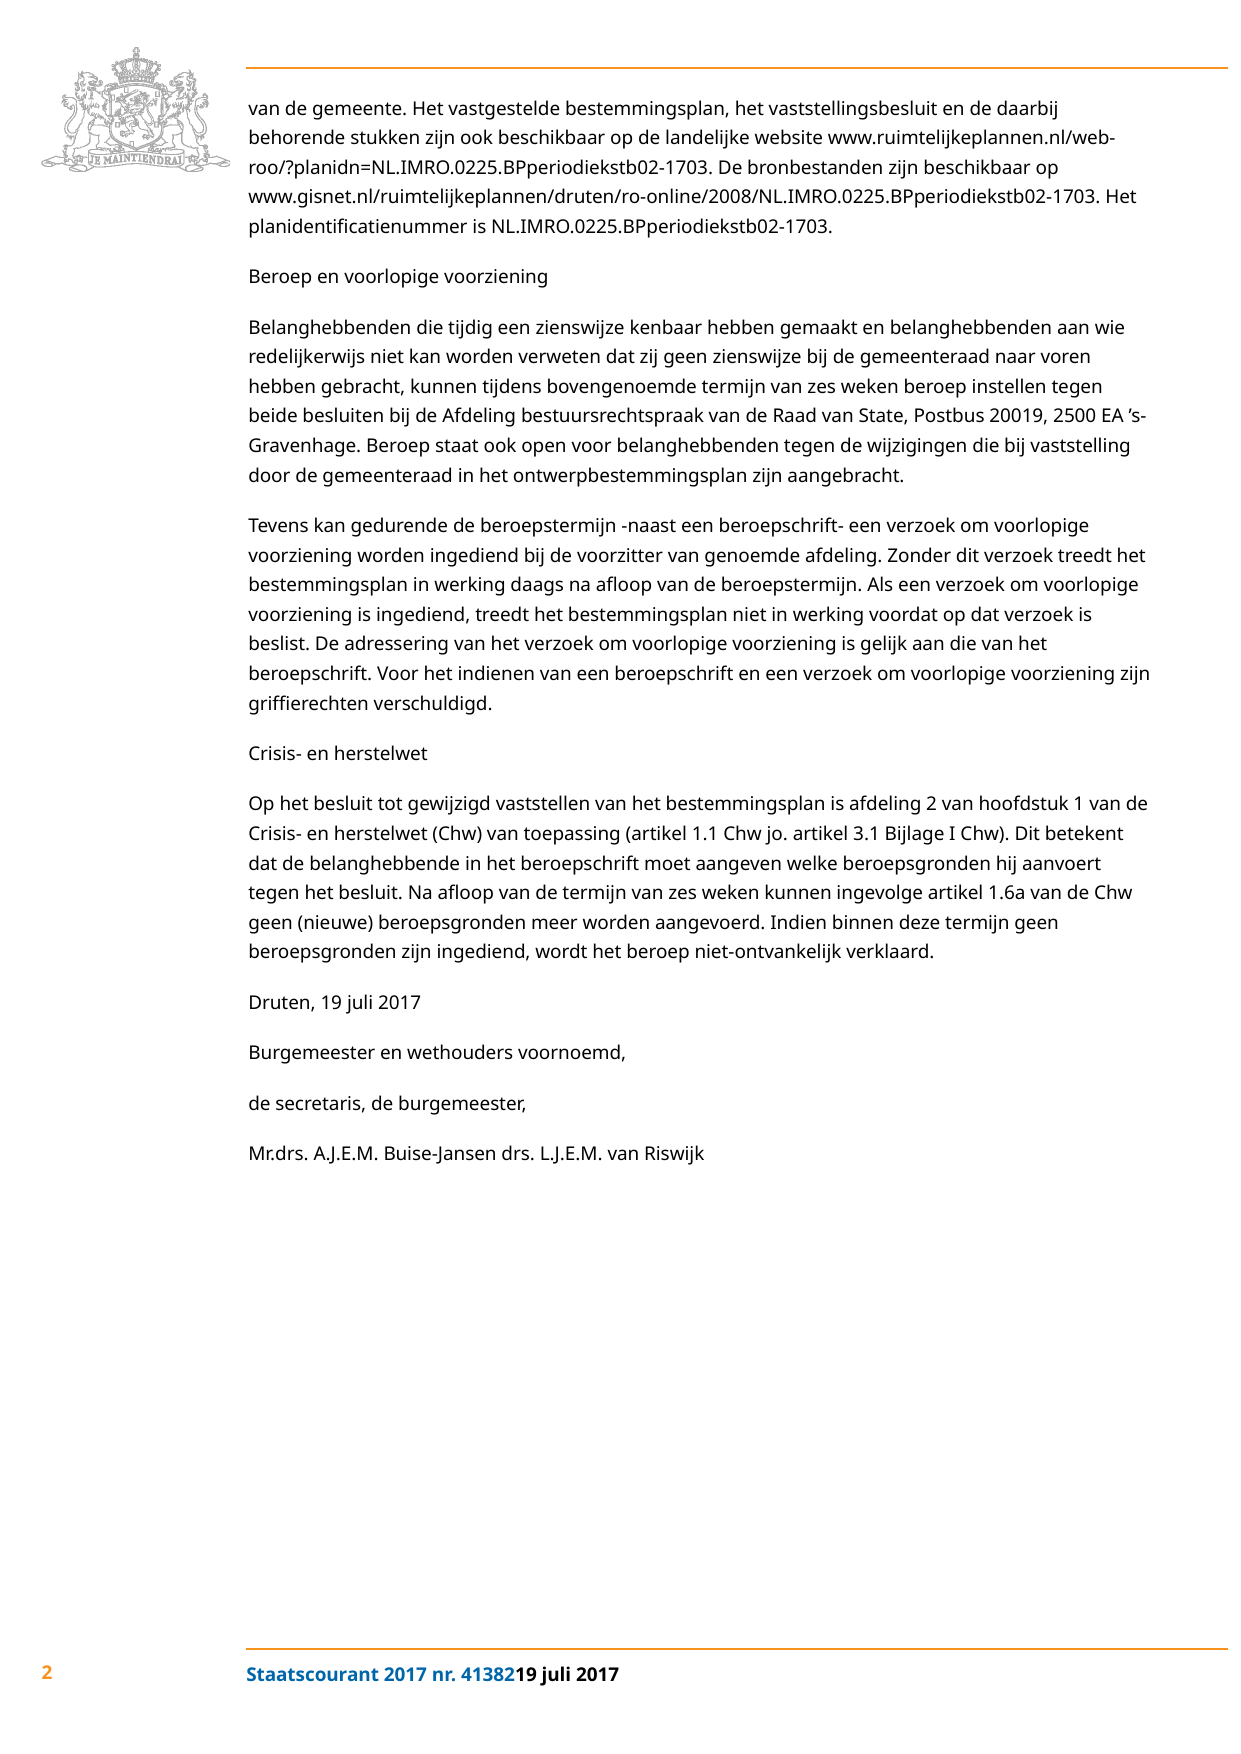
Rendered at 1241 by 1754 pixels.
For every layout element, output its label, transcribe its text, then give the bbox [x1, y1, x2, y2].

text Druten, 19 juli 2017 [248, 989, 1152, 1015]
text Burgemeester en wethouders voornoemd, [248, 1039, 1152, 1065]
text van de gemeente. Het vastgestelde bestemmingsplan, het vaststellingsbesluit en de daarbij behorende stukken zijn ook beschikbaar op de landelijke website www.ruimtelijkeplannen.nl/web-roo/?planidn=NL.IMRO.0225.BPperiodiekstb02-1703. De bronbestanden zijn beschikbaar op www.gisnet.nl/ruimtelijkeplannen/druten/ro-online/2008/NL.IMRO.0225.BPperiodiekstb02-1703. Het planidentificatienummer is NL.IMRO.0225.BPperiodiekstb02-1703. [248, 95, 1152, 239]
text Beroep en voorlopige voorziening [248, 263, 1152, 289]
text Op het besluit tot gewijzigd vaststellen van het bestemmingsplan is afdeling 2 van hoofdstuk 1 van de Crisis- en herstelwet (Chw) van toepassing (artikel 1.1 Chw jo. artikel 3.1 Bijlage I Chw). Dit betekent dat de belanghebbende in het beroepschrift moet aangeven welke beroepsgronden hij aanvoert tegen het besluit. Na afloop van de termijn van zes weken kunnen ingevolge artikel 1.6a van de Chw geen (nieuwe) beroepsgronden meer worden aangevoerd. Indien binnen deze termijn geen beroepsgronden zijn ingediend, wordt het beroep niet-ontvankelijk verklaard. [248, 791, 1152, 964]
text Tevens kan gedurende de beroepstermijn -naast een beroepschrift- een verzoek om voorlopige voorziening worden ingediend bij de voorzitter van genoemde afdeling. Zonder dit verzoek treedt het bestemmingsplan in werking daags na afloop van de beroepstermijn. Als een verzoek om voorlopige voorziening is ingediend, treedt het bestemmingsplan niet in werking voordat op dat verzoek is beslist. De adressering van het verzoek om voorlopige voorziening is gelijk aan die van het beroepschrift. Voor het indienen van een beroepschrift en een verzoek om voorlopige voorziening zijn griffierechten verschuldigd. [248, 512, 1152, 716]
picture [41, 47, 231, 172]
text Crisis- en herstelwet [248, 740, 1152, 766]
text Mr.drs. A.J.E.M. Buise-Jansen drs. L.J.E.M. van Riswijk [248, 1140, 1152, 1166]
text Belanghebbenden die tijdig een zienswijze kenbaar hebben gemaakt en belanghebbenden aan wie redelijkerwijs niet kan worden verweten dat zij geen zienswijze bij de gemeenteraad naar voren hebben gebracht, kunnen tijdens bovengenoemde termijn van zes weken beroep instellen tegen beide besluiten bij de Afdeling bestuursrechtspraak van de Raad van State, Postbus 20019, 2500 EA ’s-Gravenhage. Beroep staat ook open voor belanghebbenden tegen de wijzigingen die bij vaststelling door de gemeenteraad in het ontwerpbestemmingsplan zijn aangebracht. [248, 314, 1152, 488]
text de secretaris, de burgemeester, [248, 1090, 1152, 1116]
